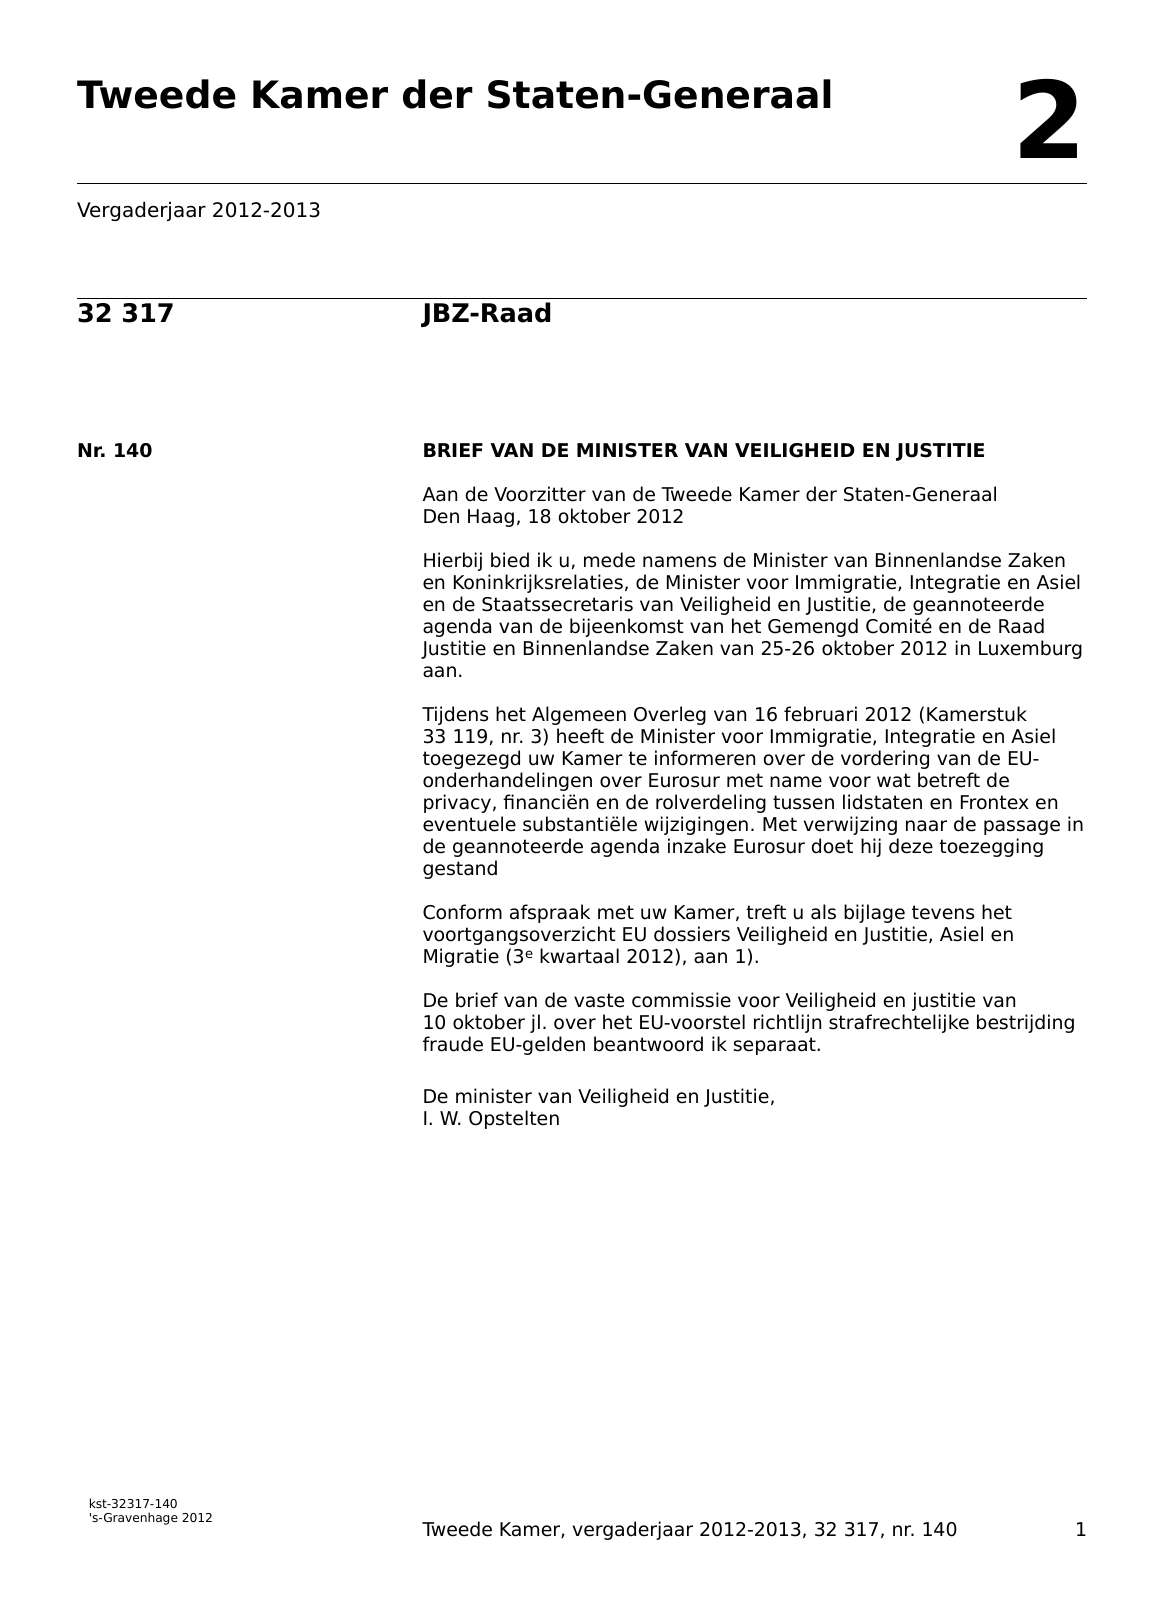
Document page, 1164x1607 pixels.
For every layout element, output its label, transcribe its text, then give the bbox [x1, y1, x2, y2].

table_header 2 [886, 59, 1087, 183]
text Hierbij bied ik u, mede namens de Minister van Binnenlandse Zaken en Koninkrijksrelaties, de Minister voor Immigratie, Integratie en Asiel en de Staatssecretaris van Veiligheid en Justitie, de geannoteerde agenda van de bijeenkomst van het Gemengd Comité en de Raad Justitie en Binnenlandse Zaken van 25-26 oktober 2012 in Luxemburg aan. [422, 550, 1087, 682]
table_cell Vergaderjaar 2012-2013 [77, 184, 1087, 298]
subtitle Nr. 140 BRIEF VAN DE MINISTER VAN VEILIGHEID EN JUSTITIE [77, 440, 1087, 462]
table_header Tweede Kamer der Staten-Generaal [77, 59, 886, 183]
subtitle 32 317 JBZ-Raad [77, 299, 1087, 329]
text De minister van Veiligheid en Justitie, I. W. Opstelten [422, 1086, 1087, 1130]
text Den Haag, 18 oktober 2012 [422, 506, 1087, 528]
text Tijdens het Algemeen Overleg van 16 februari 2012 (Kamerstuk 33 119, nr. 3) heeft de Minister voor Immigratie, Integratie en Asiel toegezegd uw Kamer te informeren over de vordering van de EU-onderhandelingen over Eurosur met name voor wat betreft de privacy, financiën en de rolverdeling tussen lidstaten en Frontex en eventuele substantiële wijzigingen. Met verwijzing naar de passage in de geannoteerde agenda inzake Eurosur doet hij deze toezegging gestand [422, 704, 1087, 880]
text kst-32317-140 [88, 1497, 323, 1511]
text Aan de Voorzitter van de Tweede Kamer der Staten-Generaal [422, 484, 1087, 506]
text Conform afspraak met uw Kamer, treft u als bijlage tevens het voortgangsoverzicht EU dossiers Veiligheid en Justitie, Asiel en Migratie (3e kwartaal 2012), aan 1). [422, 902, 1087, 968]
text De brief van de vaste commissie voor Veiligheid en justitie van 10 oktober jl. over het EU-voorstel richtlijn strafrechtelijke bestrijding fraude EU-gelden beantwoord ik separaat. [422, 990, 1087, 1056]
text 's-Gravenhage 2012 [88, 1511, 323, 1525]
